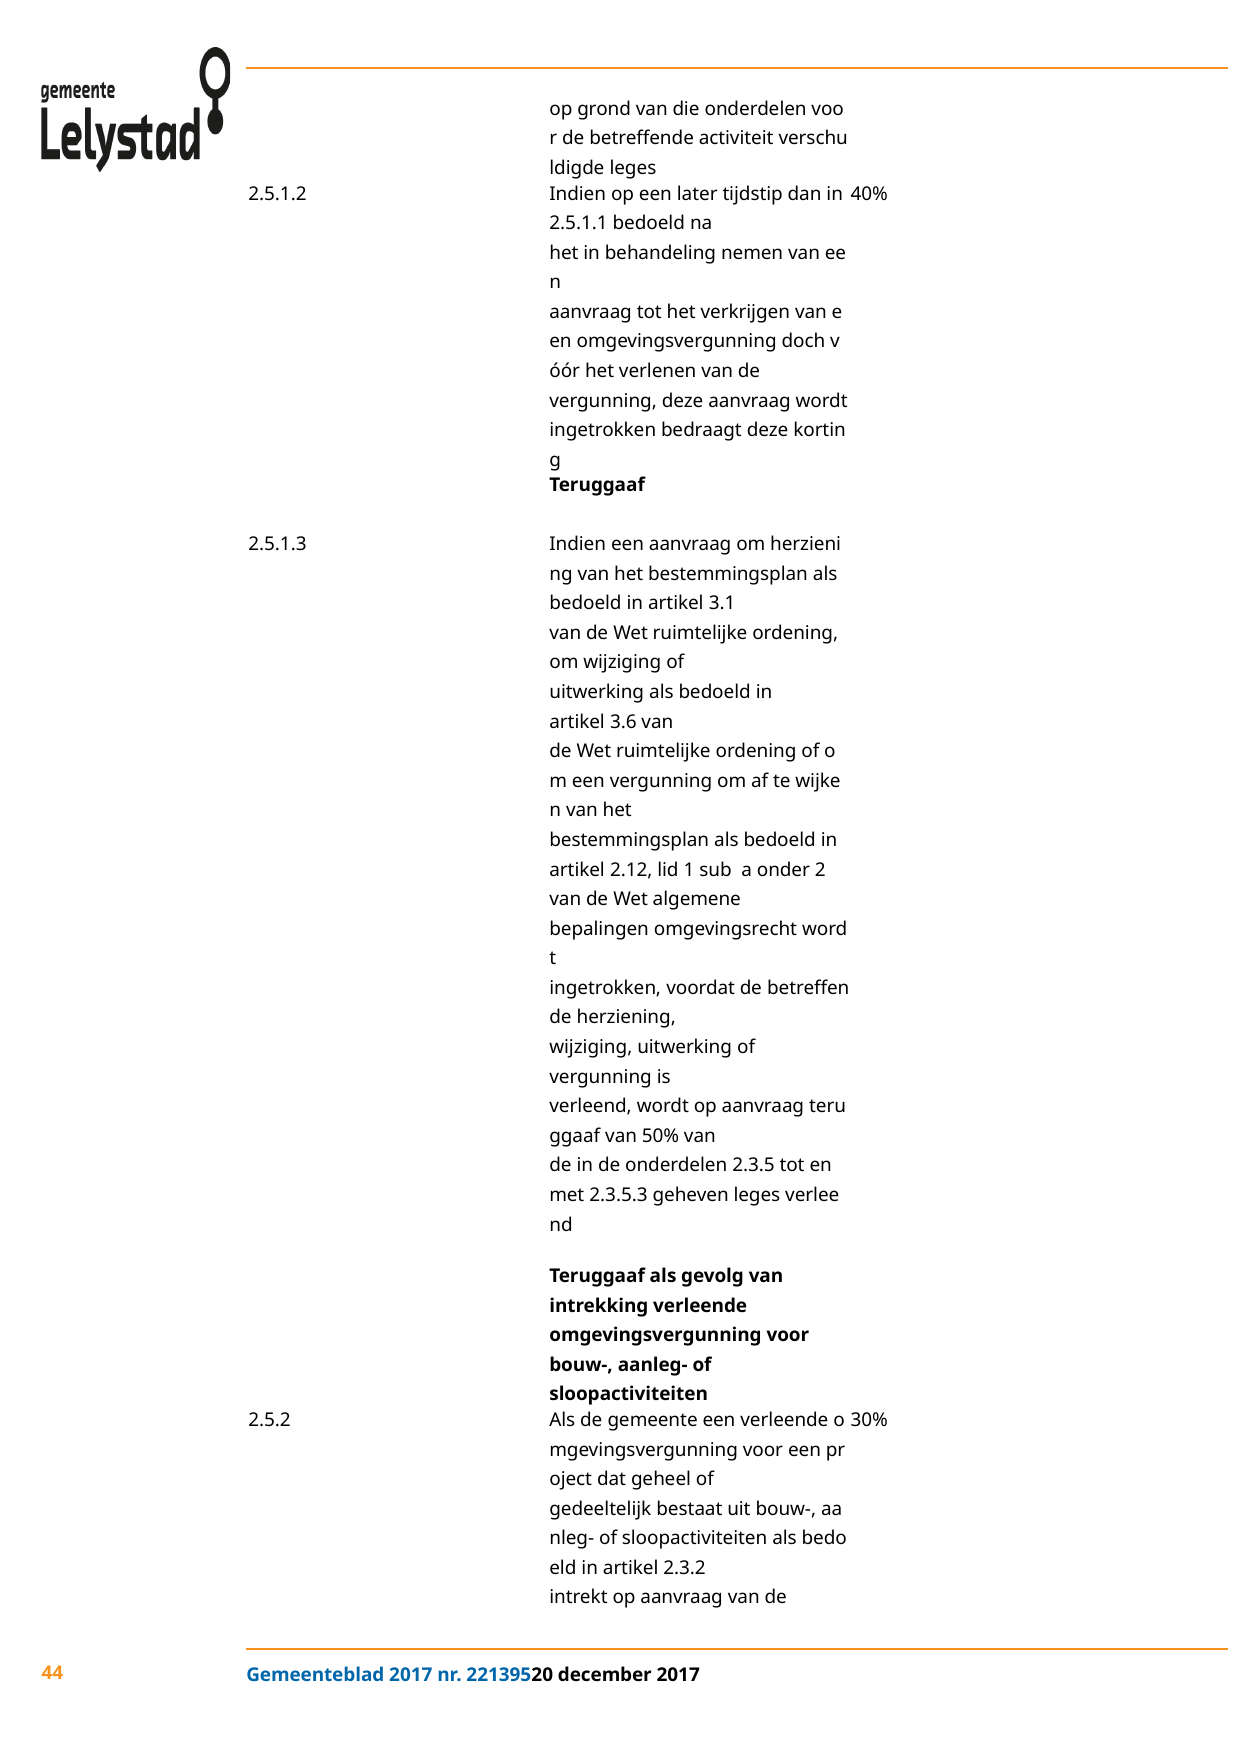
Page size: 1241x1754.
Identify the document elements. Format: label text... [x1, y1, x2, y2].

table_header Indien een aanvraag om herziening van het bestemmingsplan als bedoeld in artikel 3.1 van de Wet ruimtelijke ordening, om wijziging of uitwerking als bedoeld in artikel 3.6 van de Wet ruimtelijke ordening of om een vergunning om af te wijken van het bestemmingsplan als bedoeld in artikel 2.12, lid 1 sub a onder 2 van de Wet algemene bepalingen omgevingsrecht wordt ingetrokken, voordat de betreffende herziening, wijziging, uitwerking of vergunning is verleend, wordt op aanvraag teruggaaf van 50% van de in de onderdelen 2.3.5 tot en met 2.3.5.3 geheven leges verleend [549, 530, 850, 1236]
table_cell [850, 1236, 1152, 1262]
table_cell [248, 1262, 549, 1406]
table_cell [850, 472, 1152, 497]
table_cell 30% [850, 1406, 1152, 1609]
table_cell [248, 1236, 549, 1262]
table_cell [549, 1236, 850, 1262]
table_cell [850, 1262, 1152, 1406]
table_cell [248, 472, 549, 497]
picture [41, 47, 231, 172]
table_cell op grond van die onderdelen voor de betreffende activiteit verschuldigde leges [549, 95, 850, 180]
table_cell [850, 95, 1152, 180]
table_cell Teruggaaf [549, 472, 850, 497]
table_cell 2.5.2 [248, 1406, 549, 1609]
table_cell [248, 95, 549, 180]
table_header [850, 530, 1152, 1236]
table_cell Indien op een later tijdstip dan in 2.5.1.1 bedoeld na het in behandeling nemen van een aanvraag tot het verkrijgen van een omgevingsvergunning doch vóór het verlenen van de vergunning, deze aanvraag wordt ingetrokken bedraagt deze korting [549, 180, 850, 472]
table_cell 40% [850, 180, 1152, 472]
table_cell 2.5.1.2 [248, 180, 549, 472]
table_cell Als de gemeente een verleende omgevingsvergunning voor een project dat geheel of gedeeltelijk bestaat uit bouw-, aanleg- of sloopactiviteiten als bedoeld in artikel 2.3.2 intrekt op aanvraag van de [549, 1406, 850, 1609]
table_header 2.5.1.3 [248, 530, 549, 1236]
table_cell Teruggaaf als gevolg van intrekking verleende omgevingsvergunning voor bouw-, aanleg- of sloopactiviteiten [549, 1262, 850, 1406]
